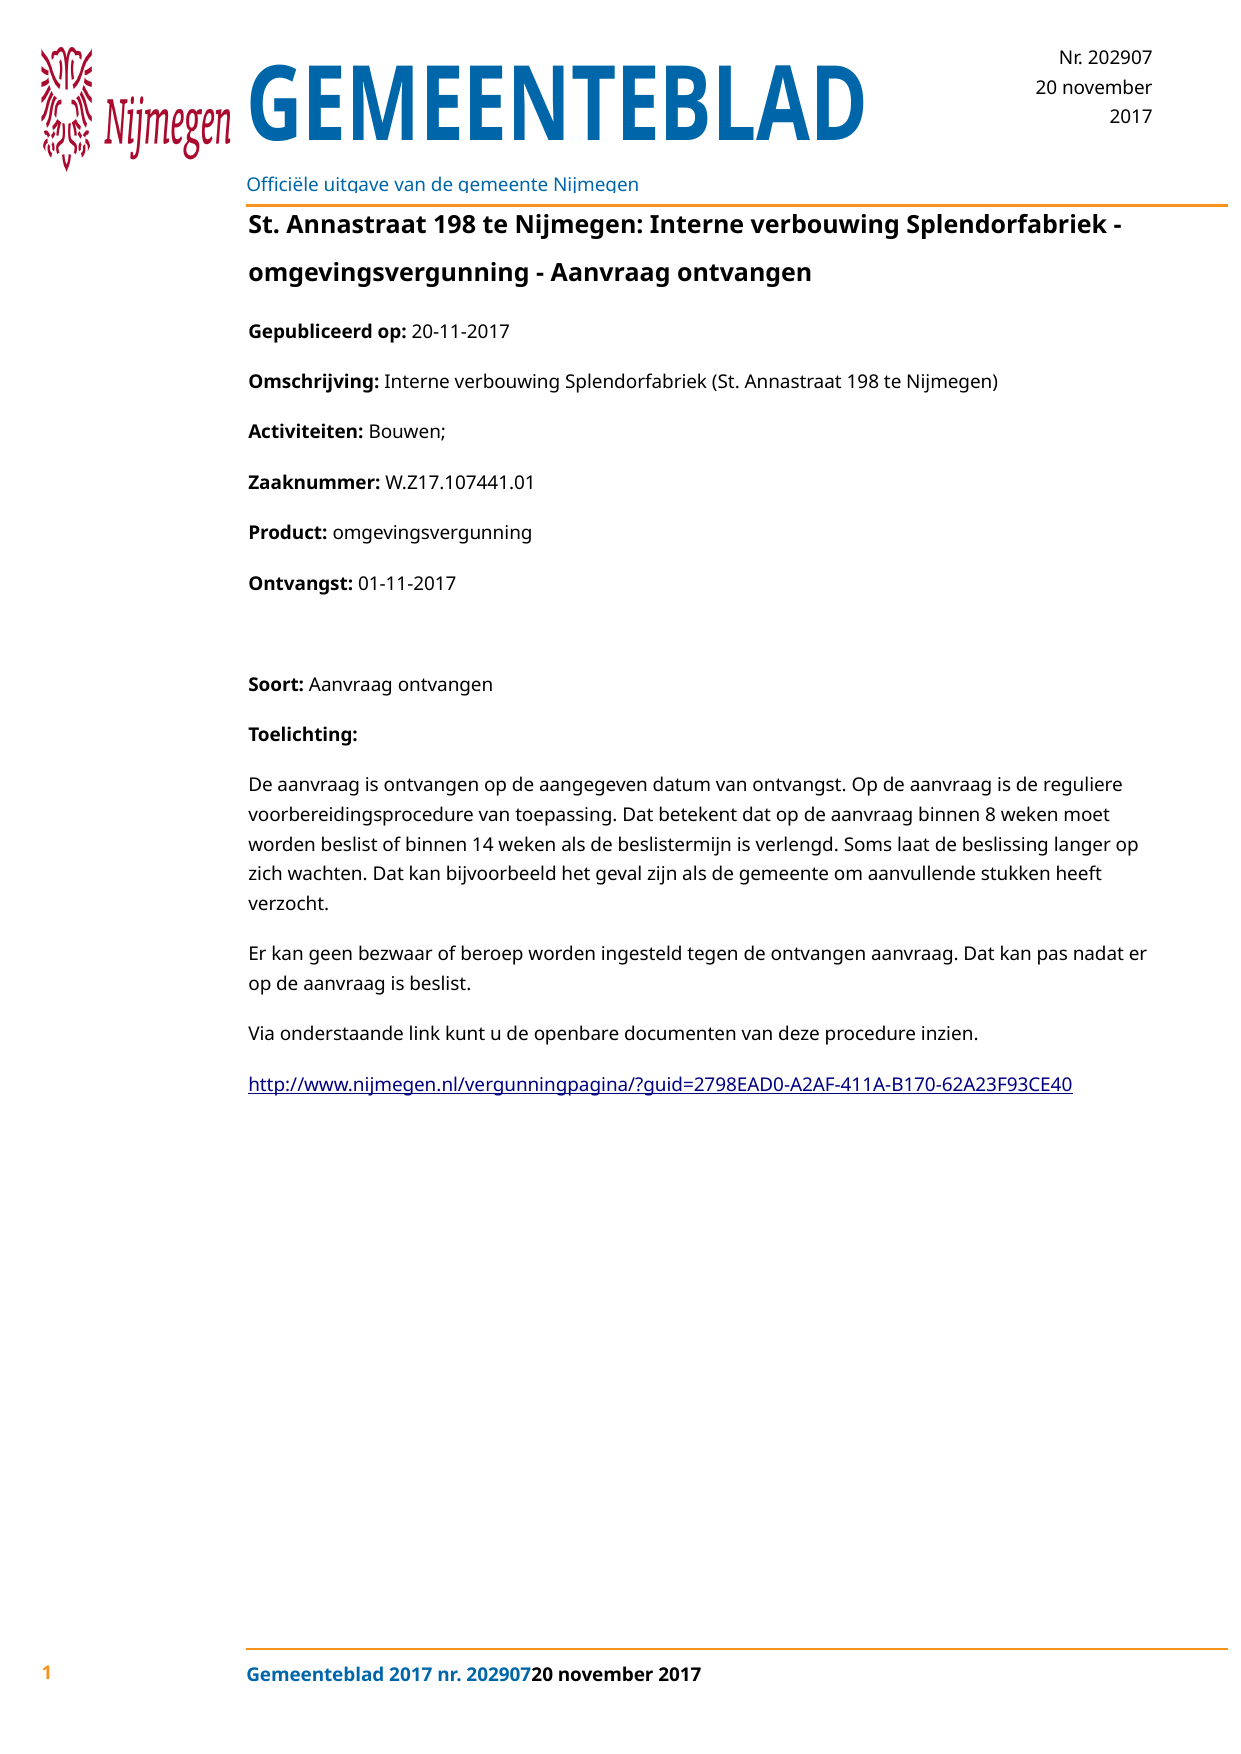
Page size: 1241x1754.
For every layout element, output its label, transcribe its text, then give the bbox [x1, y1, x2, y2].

text Soort: Aanvraag ontvangen [248, 671, 1152, 697]
text De aanvraag is ontvangen op de aangegeven datum van ontvangst. Op de aanvraag is de reguliere voorbereidingsprocedure van toepassing. Dat betekent dat op de aanvraag binnen 8 weken moet worden beslist of binnen 14 weken als de beslistermijn is verlengd. Soms laat de beslissing langer op zich wachten. Dat kan bijvoorbeeld het geval zijn als de gemeente om aanvullende stukken heeft verzocht. [248, 772, 1152, 916]
text Product: omgevingsvergunning [248, 519, 1152, 545]
text http://www.nijmegen.nl/vergunningpagina/?guid=2798EAD0-A2AF-411A-B170-62A23F93CE40 [248, 1071, 1152, 1097]
picture [41, 47, 231, 172]
text Gepubliceerd op: 20-11-2017 [248, 318, 1152, 344]
text Er kan geen bezwaar of beroep worden ingesteld tegen de ontvangen aanvraag. Dat kan pas nadat er op de aanvraag is beslist. [248, 940, 1152, 996]
text Omschrijving: Interne verbouwing Splendorfabriek (St. Annastraat 198 te Nijmegen) [248, 368, 1152, 394]
text Toelichting: [248, 721, 1152, 747]
text Zaaknummer: W.Z17.107441.01 [248, 469, 1152, 495]
text St. Annastraat 198 te Nijmegen: Interne verbouwing Splendorfabriek - omgevingsvergunning - Aanvraag ontvangen [248, 207, 1152, 288]
text Via onderstaande link kunt u de openbare documenten van deze procedure inzien. [248, 1020, 1152, 1046]
text Ontvangst: 01-11-2017 [248, 570, 1152, 596]
text Activiteiten: Bouwen; [248, 419, 1152, 444]
